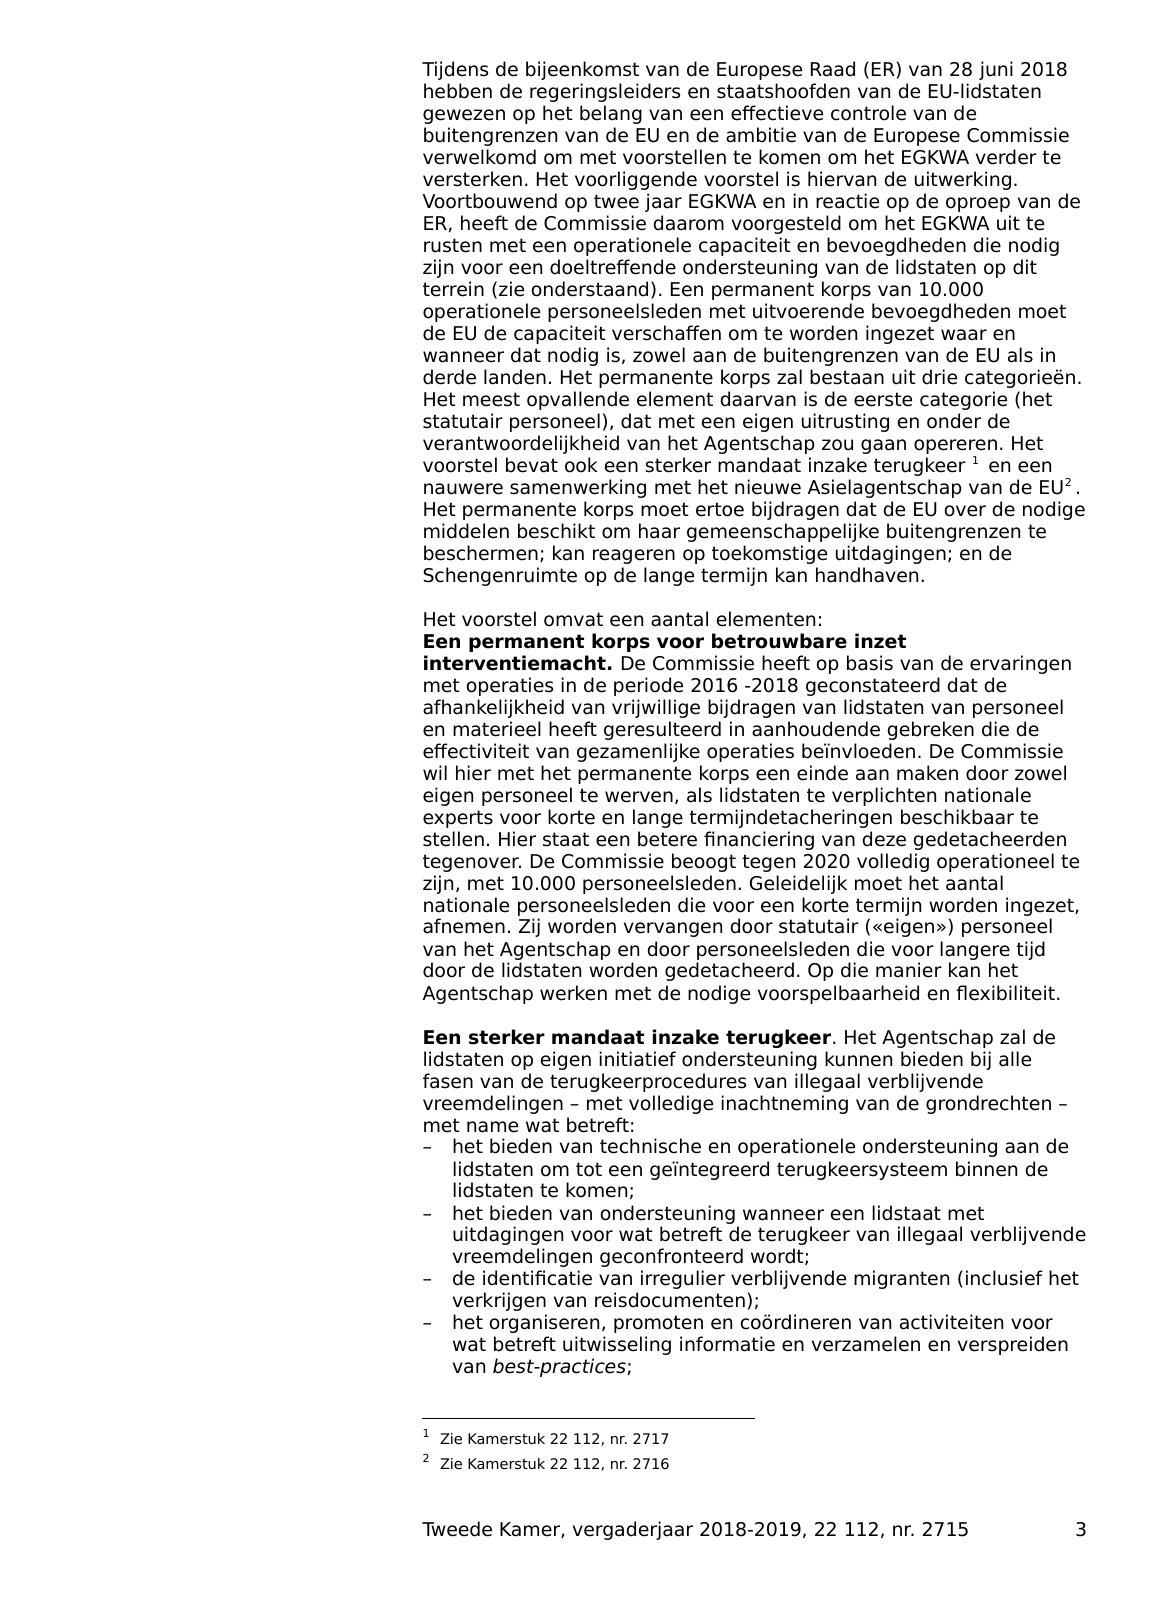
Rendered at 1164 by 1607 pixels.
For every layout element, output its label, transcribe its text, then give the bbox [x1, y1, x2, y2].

text – het organiseren, promoten en coördineren van activiteiten voor wat betreft uitwisseling informatie en verzamelen en verspreiden van best-practices; [422, 1312, 1087, 1378]
text – het bieden van ondersteuning wanneer een lidstaat met uitdagingen voor wat betreft de terugkeer van illegaal verblijvende vreemdelingen geconfronteerd wordt; [422, 1202, 1087, 1268]
text Het voorstel omvat een aantal elementen: [422, 609, 1087, 631]
text Voortbouwend op twee jaar EGKWA en in reactie op de oproep van de ER, heeft de Commissie daarom voorgesteld om het EGKWA uit te rusten met een operationele capaciteit en bevoegdheden die nodig zijn voor een doeltreffende ondersteuning van de lidstaten op dit terrein (zie onderstaand). Een permanent korps van 10.000 operationele personeelsleden met uitvoerende bevoegdheden moet de EU de capaciteit verschaffen om te worden ingezet waar en wanneer dat nodig is, zowel aan de buitengrenzen van de EU als in derde landen. Het permanente korps zal bestaan uit drie categorieën. Het meest opvallende element daarvan is de eerste categorie (het statutair personeel), dat met een eigen uitrusting en onder de verantwoordelijkheid van het Agentschap zou gaan opereren. Het voorstel bevat ook een sterker mandaat inzake terugkeer en een nauwere samenwerking met het nieuwe Asielagentschap van de EU. Het permanente korps moet ertoe bijdragen dat de EU over de nodige middelen beschikt om haar gemeenschappelijke buitengrenzen te beschermen; kan reageren op toekomstige uitdagingen; en de Schengenruimte op de lange termijn kan handhaven. [422, 191, 1087, 587]
text – de identificatie van irregulier verblijvende migranten (inclusief het verkrijgen van reisdocumenten); [422, 1268, 1087, 1312]
text Tijdens de bijeenkomst van de Europese Raad (ER) van 28 juni 2018 hebben de regeringsleiders en staatshoofden van de EU-lidstaten gewezen op het belang van een effectieve controle van de buitengrenzen van de EU en de ambitie van de Europese Commissie verwelkomd om met voorstellen te komen om het EGKWA verder te versterken. Het voorliggende voorstel is hiervan de uitwerking. [422, 59, 1087, 191]
text Zie Kamerstuk 22 112, nr. 2717 [422, 1427, 1087, 1449]
text Zie Kamerstuk 22 112, nr. 2716 [422, 1452, 1087, 1474]
text – het bieden van technische en operationele ondersteuning aan de lidstaten om tot een geïntegreerd terugkeersysteem binnen de lidstaten te komen; [422, 1136, 1087, 1202]
text Een sterker mandaat inzake terugkeer. Het Agentschap zal de lidstaten op eigen initiatief ondersteuning kunnen bieden bij alle fasen van de terugkeerprocedures van illegaal verblijvende vreemdelingen – met volledige inachtneming van de grondrechten – met name wat betreft: [422, 1027, 1087, 1136]
text Een permanent korps voor betrouwbare inzet interventiemacht. De Commissie heeft op basis van de ervaringen met operaties in de periode 2016 -2018 geconstateerd dat de afhankelijkheid van vrijwillige bijdragen van lidstaten van personeel en materieel heeft geresulteerd in aanhoudende gebreken die de effectiviteit van gezamenlijke operaties beïnvloeden. De Commissie wil hier met het permanente korps een einde aan maken door zowel eigen personeel te werven, als lidstaten te verplichten nationale experts voor korte en lange termijndetacheringen beschikbaar te stellen. Hier staat een betere financiering van deze gedetacheerden tegenover. De Commissie beoogt tegen 2020 volledig operationeel te zijn, met 10.000 personeelsleden. Geleidelijk moet het aantal nationale personeelsleden die voor een korte termijn worden ingezet, afnemen. Zij worden vervangen door statutair («eigen») personeel van het Agentschap en door personeelsleden die voor langere tijd door de lidstaten worden gedetacheerd. Op die manier kan het Agentschap werken met de nodige voorspelbaarheid en flexibiliteit. [422, 631, 1087, 1004]
